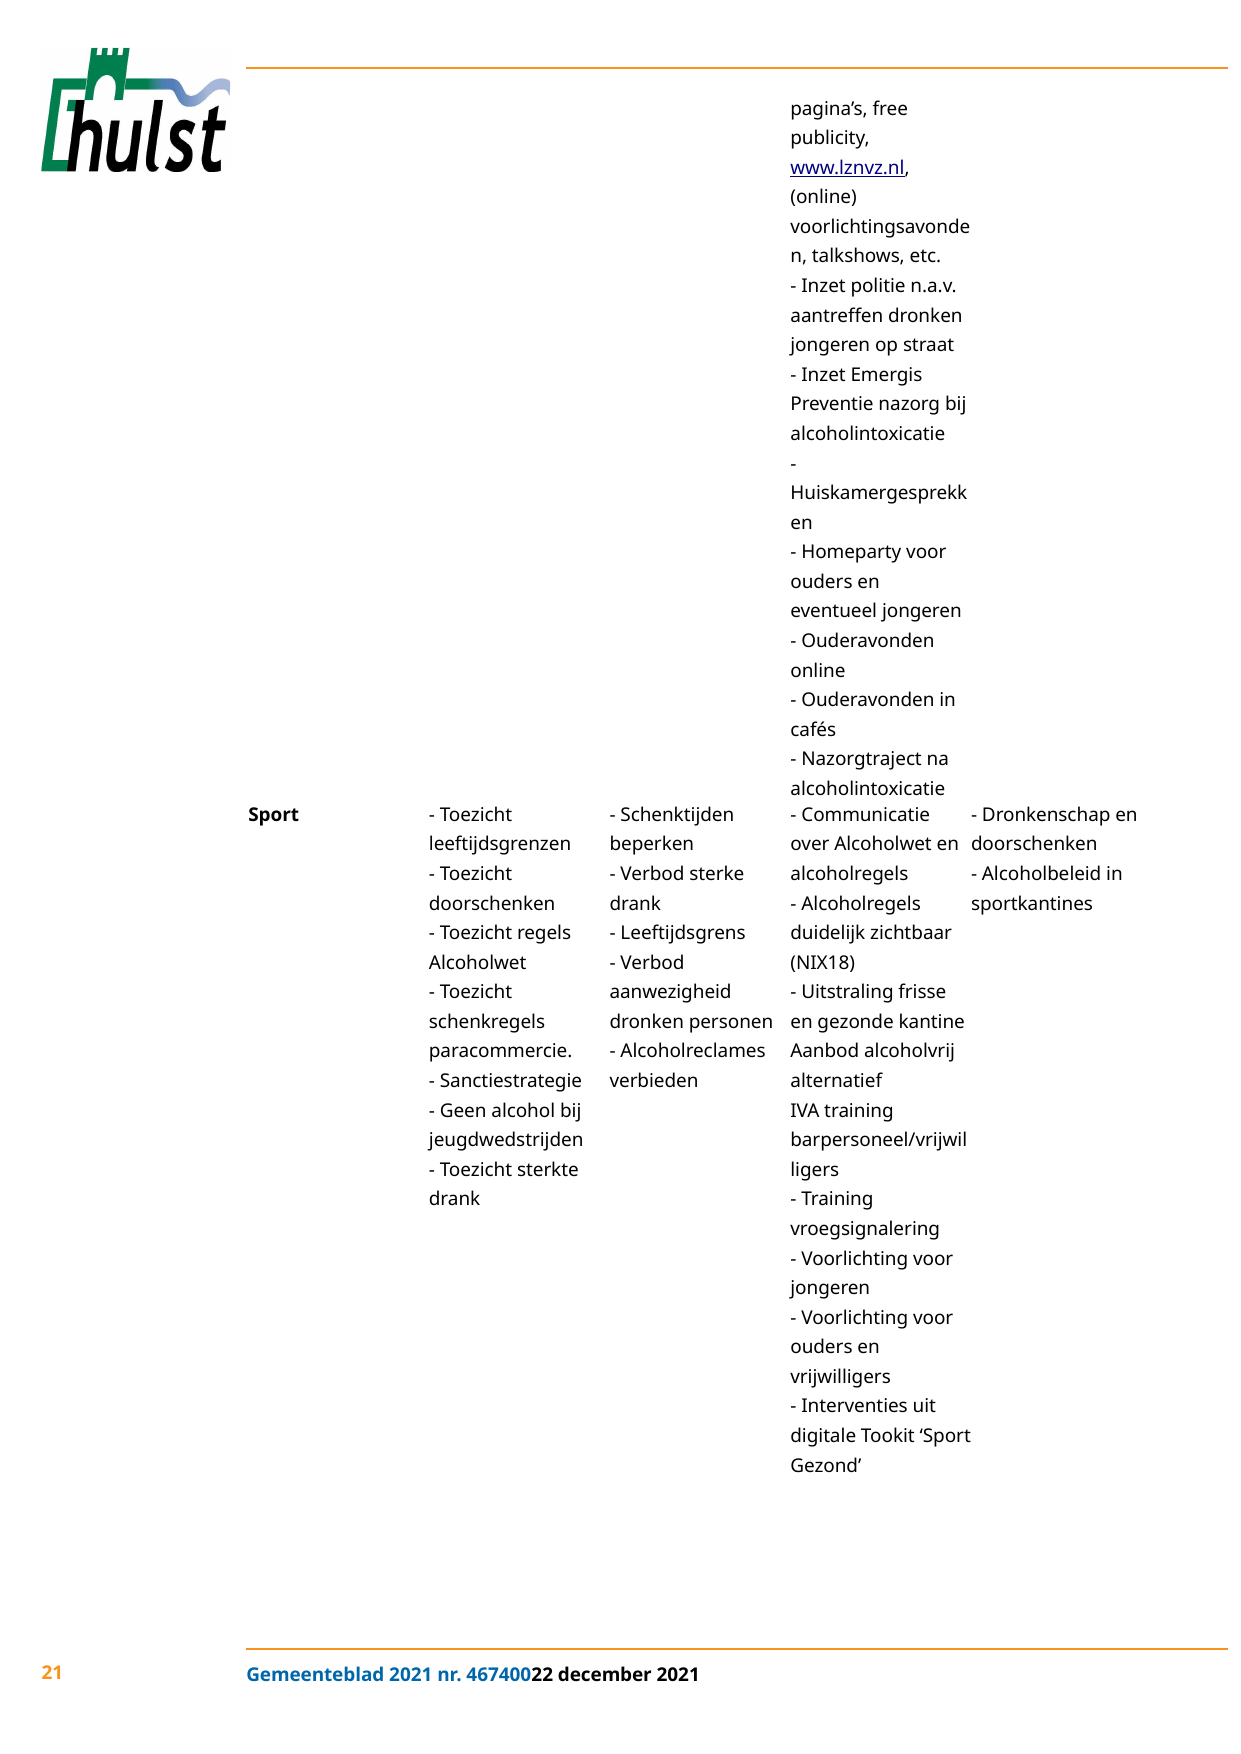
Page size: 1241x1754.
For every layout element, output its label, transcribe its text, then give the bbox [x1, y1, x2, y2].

table_cell [429, 95, 609, 801]
table_cell pagina’s, free publicity, www.lznvz.nl, (online) voorlichtingsavonden, talkshows, etc. - Inzet politie n.a.v. aantreffen dronken jongeren op straat - Inzet Emergis Preventie nazorg bij alcoholintoxicatie - Huiskamergesprekken - Homeparty voor ouders en eventueel jongeren - Ouderavonden online - Ouderavonden in cafés - Nazorgtraject na alcoholintoxicatie [790, 95, 971, 801]
picture [41, 47, 231, 172]
table_cell - Dronkenschap en doorschenken - Alcoholbeleid in sportkantines [971, 801, 1152, 1477]
table_cell Sport [248, 801, 429, 1477]
table_cell [971, 95, 1152, 801]
table_cell - Communicatie over Alcoholwet en alcoholregels - Alcoholregels duidelijk zichtbaar (NIX18) - Uitstraling frisse en gezonde kantine Aanbod alcoholvrij alternatief IVA training barpersoneel/vrijwilligers - Training vroegsignalering - Voorlichting voor jongeren - Voorlichting voor ouders en vrijwilligers - Interventies uit digitale Tookit ‘Sport Gezond’ [790, 801, 971, 1477]
table_cell - Schenktijden beperken - Verbod sterke drank - Leeftijdsgrens - Verbod aanwezigheid dronken personen - Alcoholreclames verbieden [609, 801, 790, 1477]
table_cell [609, 95, 790, 801]
table_cell [248, 95, 429, 801]
table_cell - Toezicht leeftijdsgrenzen - Toezicht doorschenken - Toezicht regels Alcoholwet - Toezicht schenkregels paracommercie. - Sanctiestrategie - Geen alcohol bij jeugdwedstrijden - Toezicht sterkte drank [429, 801, 609, 1477]
